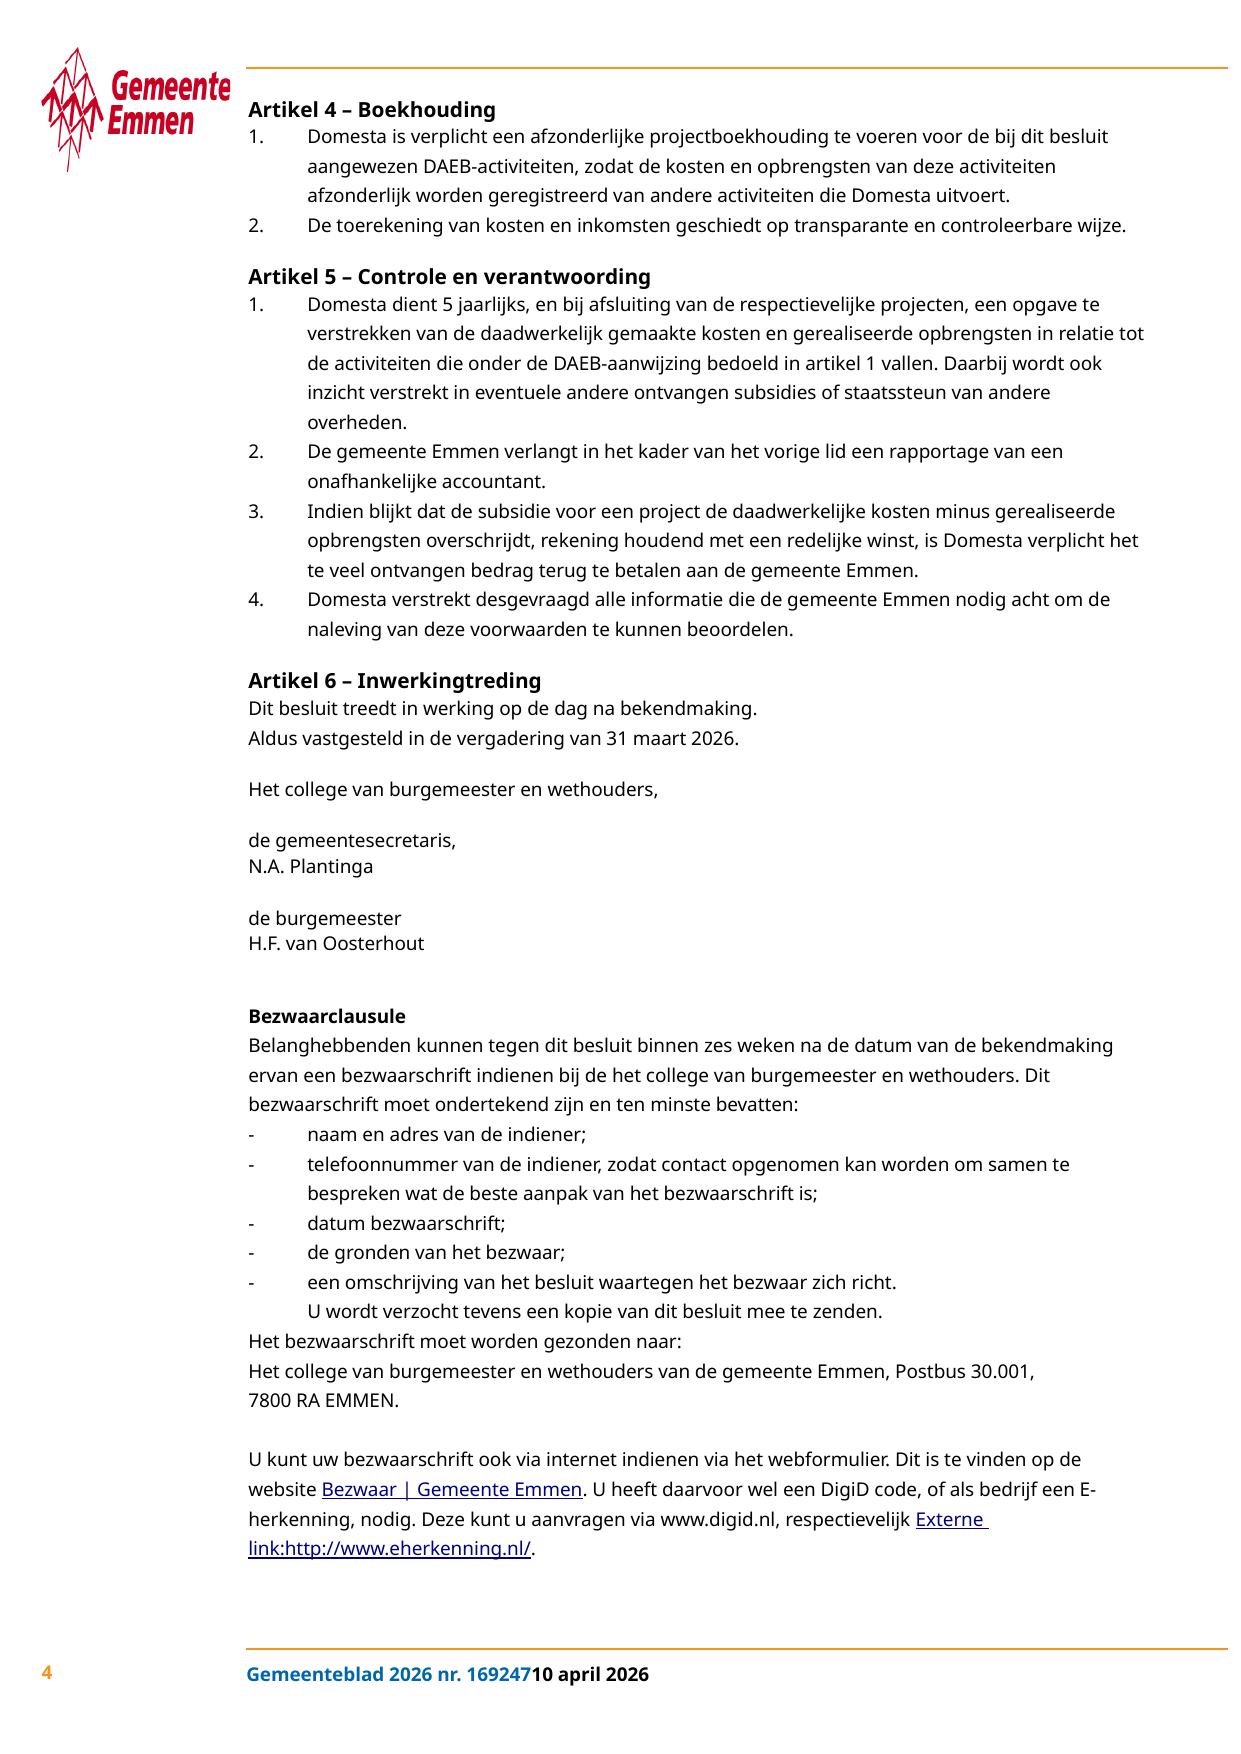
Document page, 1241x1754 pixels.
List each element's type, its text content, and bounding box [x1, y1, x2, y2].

list een omschrijving van het besluit waartegen het bezwaar zich richt. [248, 1269, 1152, 1295]
text Bezwaarclausule [248, 1003, 1152, 1028]
list datum bezwaarschrift; [248, 1210, 1152, 1236]
text Het college van burgemeester en wethouders, [248, 776, 1152, 802]
text Artikel 6 – Inwerkingtreding [248, 667, 1152, 695]
list telefoonnummer van de indiener, zodat contact opgenomen kan worden om samen te bespreken wat de beste aanpak van het bezwaarschrift is; [248, 1151, 1152, 1206]
text de gemeentesecretaris, [248, 828, 1152, 853]
text Aldus vastgesteld in de vergadering van 31 maart 2026. [248, 725, 1152, 750]
list Domesta verstrekt desgevraagd alle informatie die de gemeente Emmen nodig acht om de naleving van deze voorwaarden te kunnen beoordelen. [248, 587, 1152, 642]
text Dit besluit treedt in werking op de dag na bekendmaking. [248, 695, 1152, 721]
list de gronden van het bezwaar; [248, 1239, 1152, 1265]
text de burgemeester [248, 905, 1152, 931]
picture [41, 47, 231, 172]
text Het college van burgemeester en wethouders van de gemeente Emmen, Postbus 30.001, [248, 1358, 1152, 1383]
text 7800 RA EMMEN. [248, 1387, 1152, 1413]
list De toerekening van kosten en inkomsten geschiedt op transparante en controleerbare wijze. [248, 212, 1152, 238]
list De gemeente Emmen verlangt in het kader van het vorige lid een rapportage van een onafhankelijke accountant. [248, 439, 1152, 494]
text H.F. van Oosterhout [248, 931, 1152, 956]
list naam en adres van de indiener; [248, 1121, 1152, 1147]
list Domesta dient 5 jaarlijks, en bij afsluiting van de respectievelijke projecten, een opgave te verstrekken van de daadwerkelijk gemaakte kosten en gerealiseerde opbrengsten in relatie tot de activiteiten die onder de DAEB-aanwijzing bedoeld in artikel 1 vallen. Daarbij wordt ook inzicht verstrekt in eventuele andere ontvangen subsidies of staatssteun van andere overheden. [248, 291, 1152, 435]
text Het bezwaarschrift moet worden gezonden naar: [248, 1328, 1152, 1354]
list U wordt verzocht tevens een kopie van dit besluit mee te zenden. [248, 1299, 1152, 1324]
text Artikel 4 – Boekhouding [248, 95, 1152, 123]
text U kunt uw bezwaarschrift ook via internet indienen via het webformulier. Dit is te vinden op de website Bezwaar | Gemeente Emmen. U heeft daarvoor wel een DigiD code, of als bedrijf een E-herkenning, nodig. Deze kunt u aanvragen via www.digid.nl, respectievelijk Externe link:http://www.eherkenning.nl/. [248, 1447, 1152, 1561]
list Domesta is verplicht een afzonderlijke projectboekhouding te voeren voor de bij dit besluit aangewezen DAEB-activiteiten, zodat de kosten en opbrengsten van deze activiteiten afzonderlijk worden geregistreerd van andere activiteiten die Domesta uitvoert. [248, 123, 1152, 208]
list Indien blijkt dat de subsidie voor een project de daadwerkelijke kosten minus gerealiseerde opbrengsten overschrijdt, rekening houdend met een redelijke winst, is Domesta verplicht het te veel ontvangen bedrag terug te betalen aan de gemeente Emmen. [248, 498, 1152, 583]
text N.A. Plantinga [248, 853, 1152, 879]
text Belanghebbenden kunnen tegen dit besluit binnen zes weken na de datum van de bekendmaking ervan een bezwaarschrift indienen bij de het college van burgemeester en wethouders. Dit bezwaarschrift moet ondertekend zijn en ten minste bevatten: [248, 1032, 1152, 1117]
text Artikel 5 – Controle en verantwoording [248, 262, 1152, 291]
